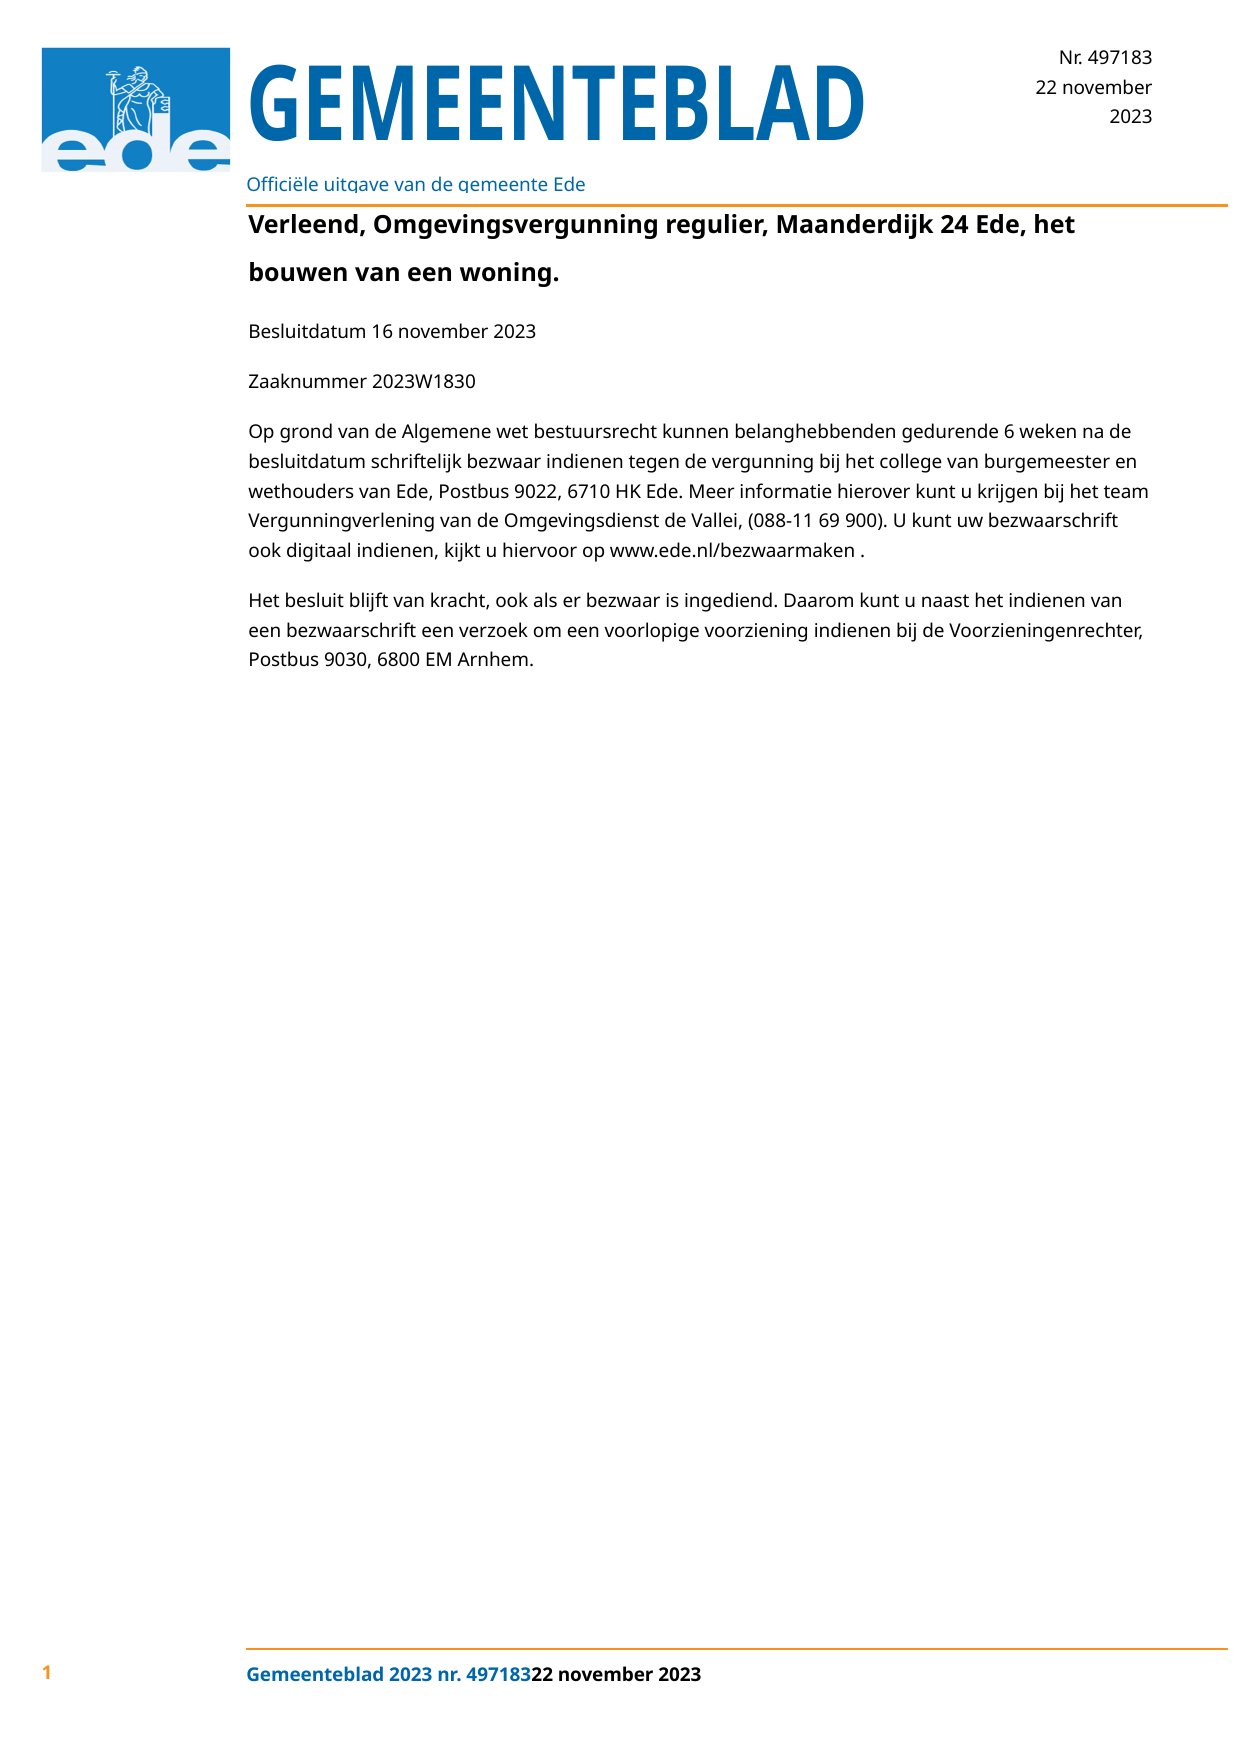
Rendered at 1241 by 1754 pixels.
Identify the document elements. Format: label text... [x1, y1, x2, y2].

text Zaaknummer 2023W1830 [248, 368, 1152, 394]
text Verleend, Omgevingsvergunning regulier, Maanderdijk 24 Ede, het bouwen van een woning. [248, 207, 1152, 288]
picture [41, 47, 231, 172]
text Het besluit blijft van kracht, ook als er bezwaar is ingediend. Daarom kunt u naast het indienen van een bezwaarschrift een verzoek om een voorlopige voorziening indienen bij de Voorzieningenrechter, Postbus 9030, 6800 EM Arnhem. [248, 587, 1152, 672]
text Besluitdatum 16 november 2023 [248, 318, 1152, 344]
text Op grond van de Algemene wet bestuursrecht kunnen belanghebbenden gedurende 6 weken na de besluitdatum schriftelijk bezwaar indienen tegen de vergunning bij het college van burgemeester en wethouders van Ede, Postbus 9022, 6710 HK Ede. Meer informatie hierover kunt u krijgen bij het team Vergunningverlening van de Omgevingsdienst de Vallei, (088-11 69 900). U kunt uw bezwaarschrift ook digitaal indienen, kijkt u hiervoor op www.ede.nl/bezwaarmaken . [248, 419, 1152, 563]
